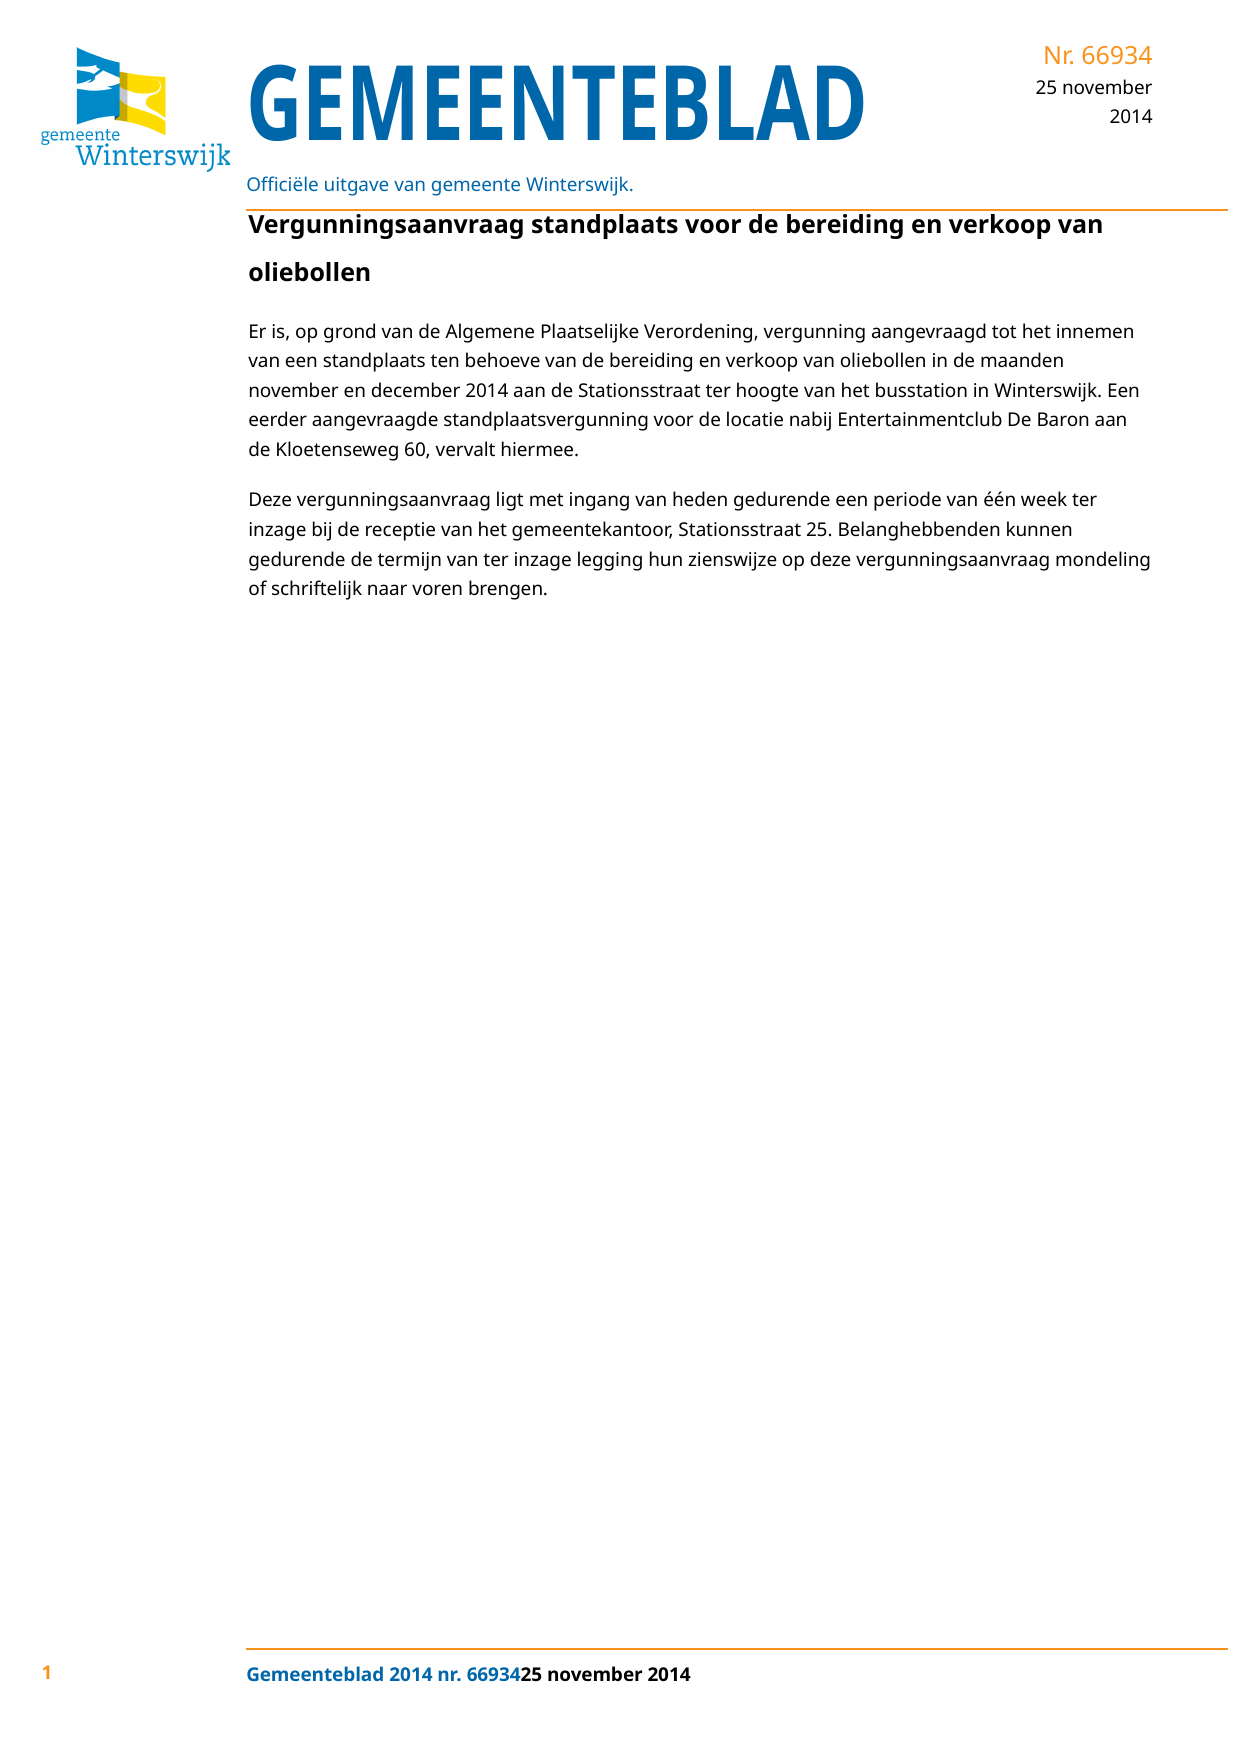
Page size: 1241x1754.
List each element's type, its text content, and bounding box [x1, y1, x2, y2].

picture [41, 47, 231, 172]
text Deze vergunningsaanvraag ligt met ingang van heden gedurende een periode van één week ter inzage bij de receptie van het gemeentekantoor, Stationsstraat 25. Belanghebbenden kunnen gedurende de termijn van ter inzage legging hun zienswijze op deze vergunningsaanvraag mondeling of schriftelijk naar voren brengen. [248, 487, 1152, 601]
text Er is, op grond van de Algemene Plaatselijke Verordening, vergunning aangevraagd tot het innemen van een standplaats ten behoeve van de bereiding en verkoop van oliebollen in de maanden november en december 2014 aan de Stationsstraat ter hoogte van het busstation in Winterswijk. Een eerder aangevraagde standplaatsvergunning voor de locatie nabij Entertainmentclub De Baron aan de Kloetenseweg 60, vervalt hiermee. [248, 318, 1152, 462]
text Vergunningsaanvraag standplaats voor de bereiding en verkoop van oliebollen [248, 211, 1152, 288]
picture [225, 153, 231, 162]
